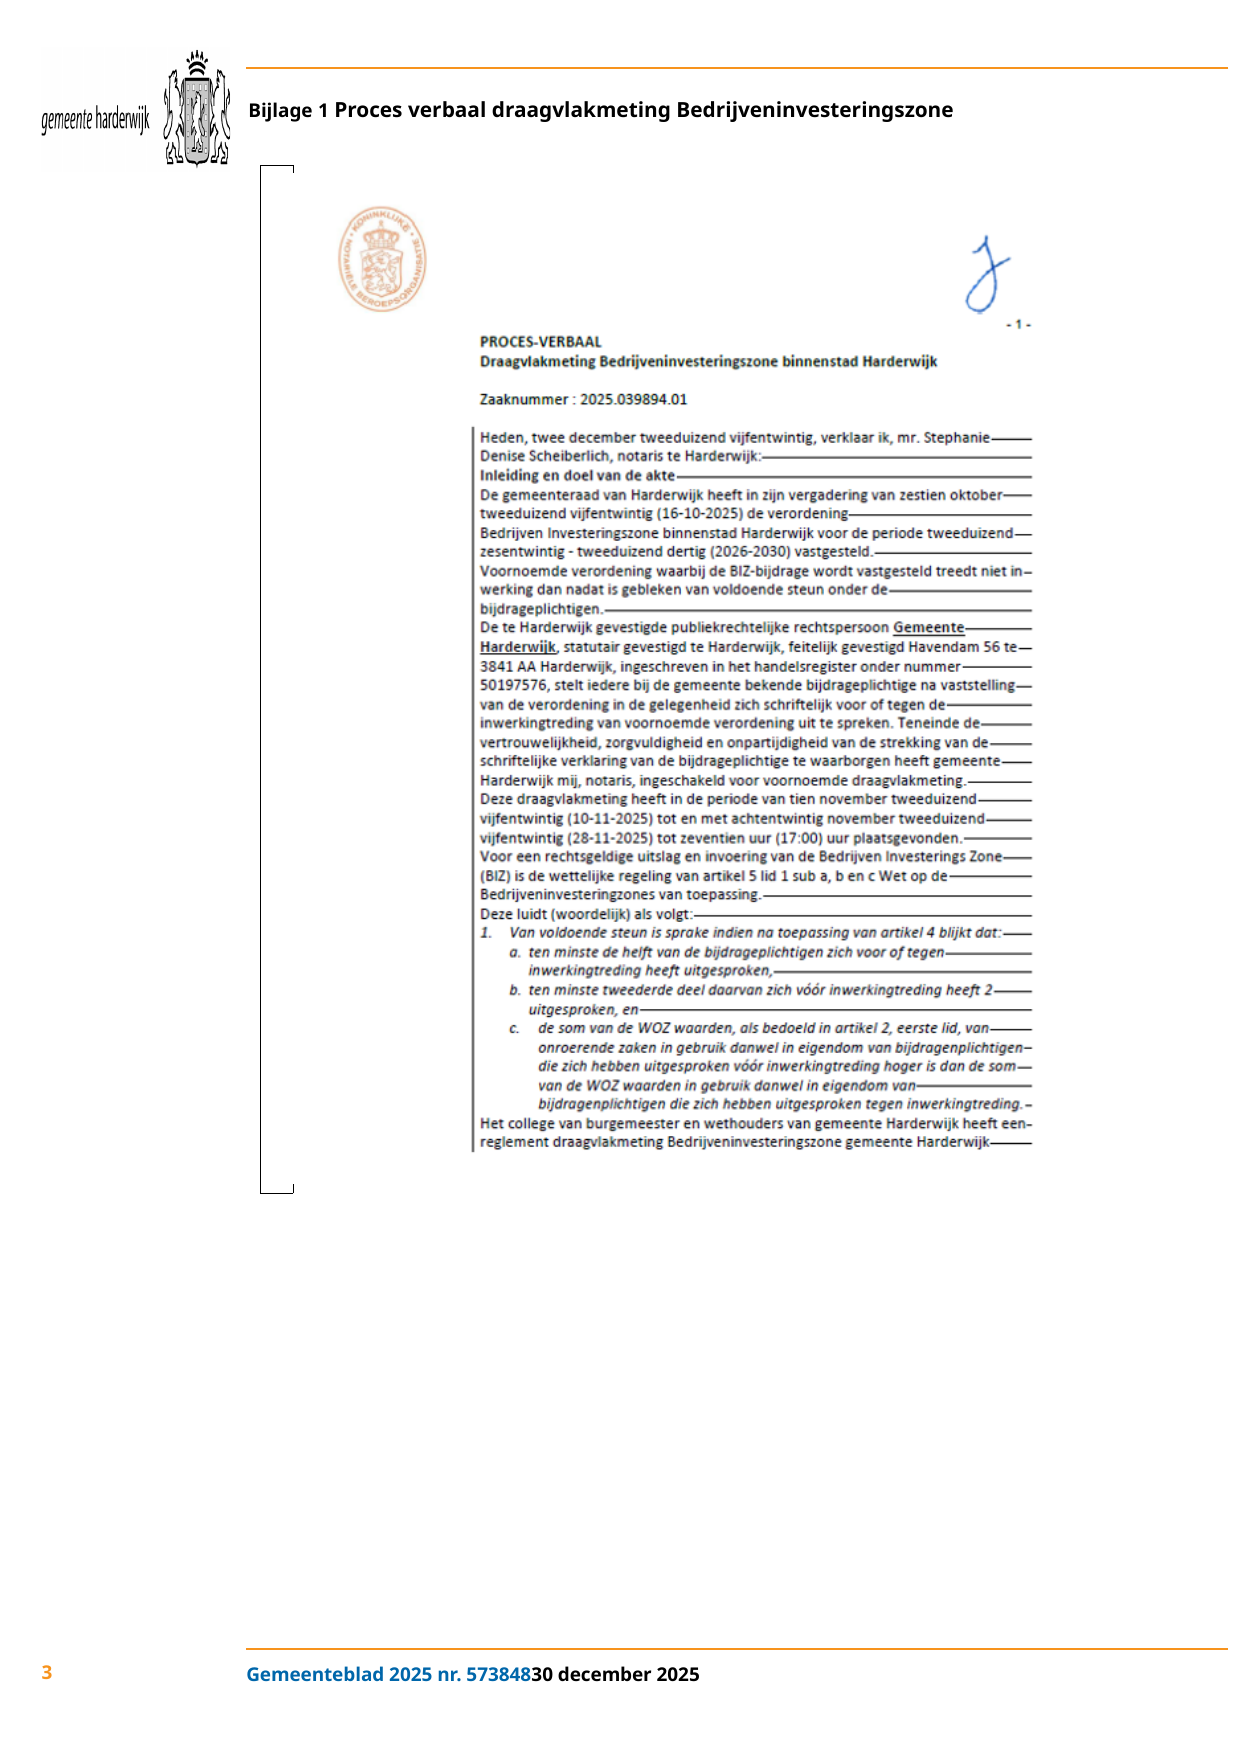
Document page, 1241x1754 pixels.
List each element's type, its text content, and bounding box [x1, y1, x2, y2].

picture [41, 47, 231, 172]
picture [268, 173, 1090, 1184]
text Bijlage 1 Proces verbaal draagvlakmeting Bedrijveninvesteringszone [248, 95, 1152, 123]
